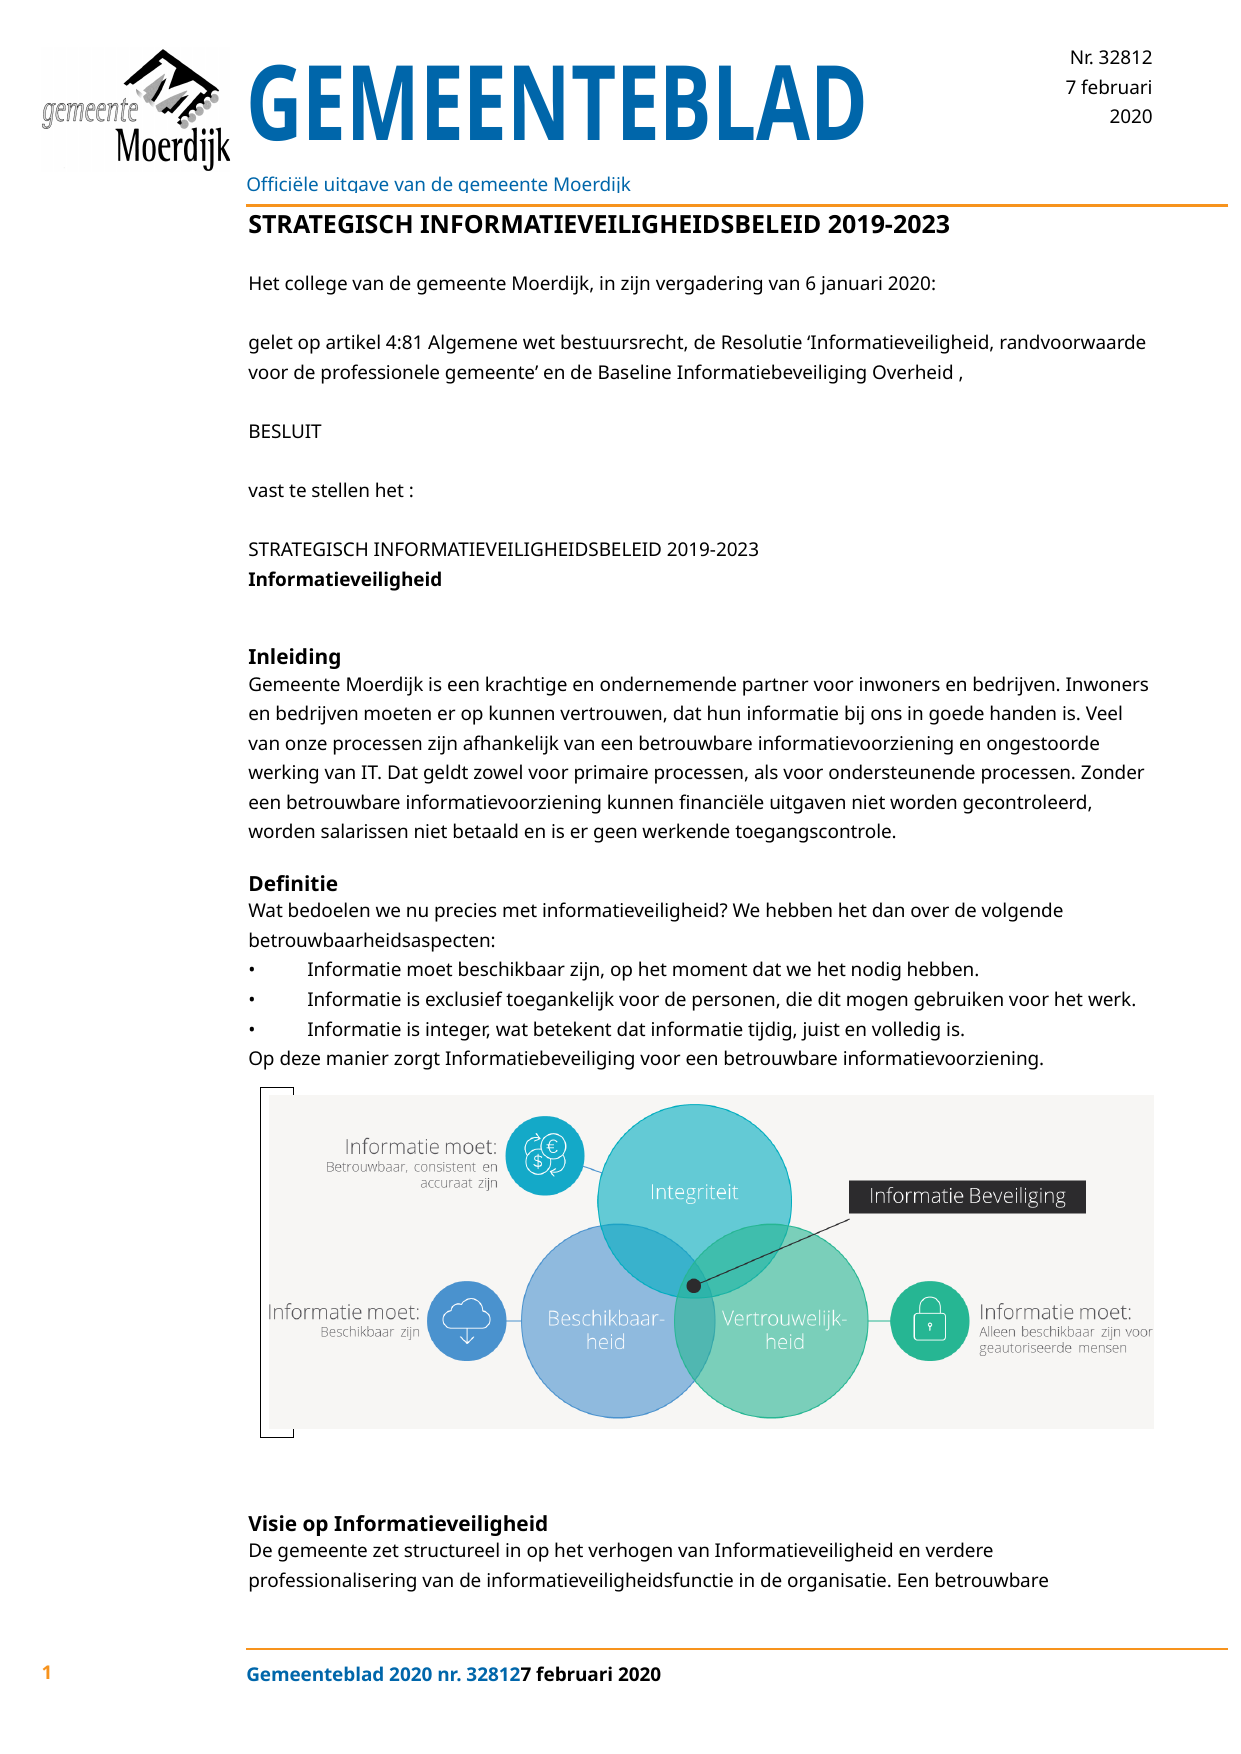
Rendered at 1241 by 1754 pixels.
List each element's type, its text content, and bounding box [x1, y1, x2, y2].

text Inleiding [248, 642, 1152, 671]
text Het college van de gemeente Moerdijk, in zijn vergadering van 6 januari 2020: [248, 270, 1152, 296]
list Informatie moet beschikbaar zijn, op het moment dat we het nodig hebben. [248, 957, 1152, 982]
list Informatie is exclusief toegankelijk voor de personen, die dit mogen gebruiken voor het werk. [248, 986, 1152, 1012]
text Op deze manier zorgt Informatiebeveiliging voor een betrouwbare informatievoorziening. [248, 1045, 1152, 1071]
text BESLUIT [248, 418, 1152, 444]
text De gemeente zet structureel in op het verhogen van Informatieveiligheid en verdere professionalisering van de informatieveiligheidsfunctie in de organisatie. Een betrouwbare [248, 1537, 1152, 1593]
picture [268, 1095, 1155, 1429]
text vast te stellen het : [248, 477, 1152, 503]
picture [41, 47, 231, 172]
text Gemeente Moerdijk is een krachtige en ondernemende partner voor inwoners en bedrijven. Inwoners en bedrijven moeten er op kunnen vertrouwen, dat hun informatie bij ons in goede handen is. Veel van onze processen zijn afhankelijk van een betrouwbare informatievoorziening en ongestoorde werking van IT. Dat geldt zowel voor primaire processen, als voor ondersteunende processen. Zonder een betrouwbare informatievoorziening kunnen financiële uitgaven niet worden gecontroleerd, worden salarissen niet betaald en is er geen werkende toegangscontrole. [248, 671, 1152, 844]
text STRATEGISCH INFORMATIEVEILIGHEIDSBELEID 2019-2023 [248, 207, 1152, 241]
text STRATEGISCH INFORMATIEVEILIGHEIDSBELEID 2019-2023 [248, 537, 1152, 562]
text gelet op artikel 4:81 Algemene wet bestuursrecht, de Resolutie ‘Informatieveiligheid, randvoorwaarde voor de professionele gemeente’ en de Baseline Informatiebeveiliging Overheid , [248, 329, 1152, 385]
text Wat bedoelen we nu precies met informatieveiligheid? We hebben het dan over de volgende betrouwbaarheidsaspecten: [248, 897, 1152, 953]
text Definitie [248, 869, 1152, 897]
text Visie op Informatieveiligheid [248, 1509, 1152, 1537]
list Informatie is integer, wat betekent dat informatie tijdig, juist en volledig is. [248, 1016, 1152, 1042]
text Informatieveiligheid [248, 566, 1152, 592]
